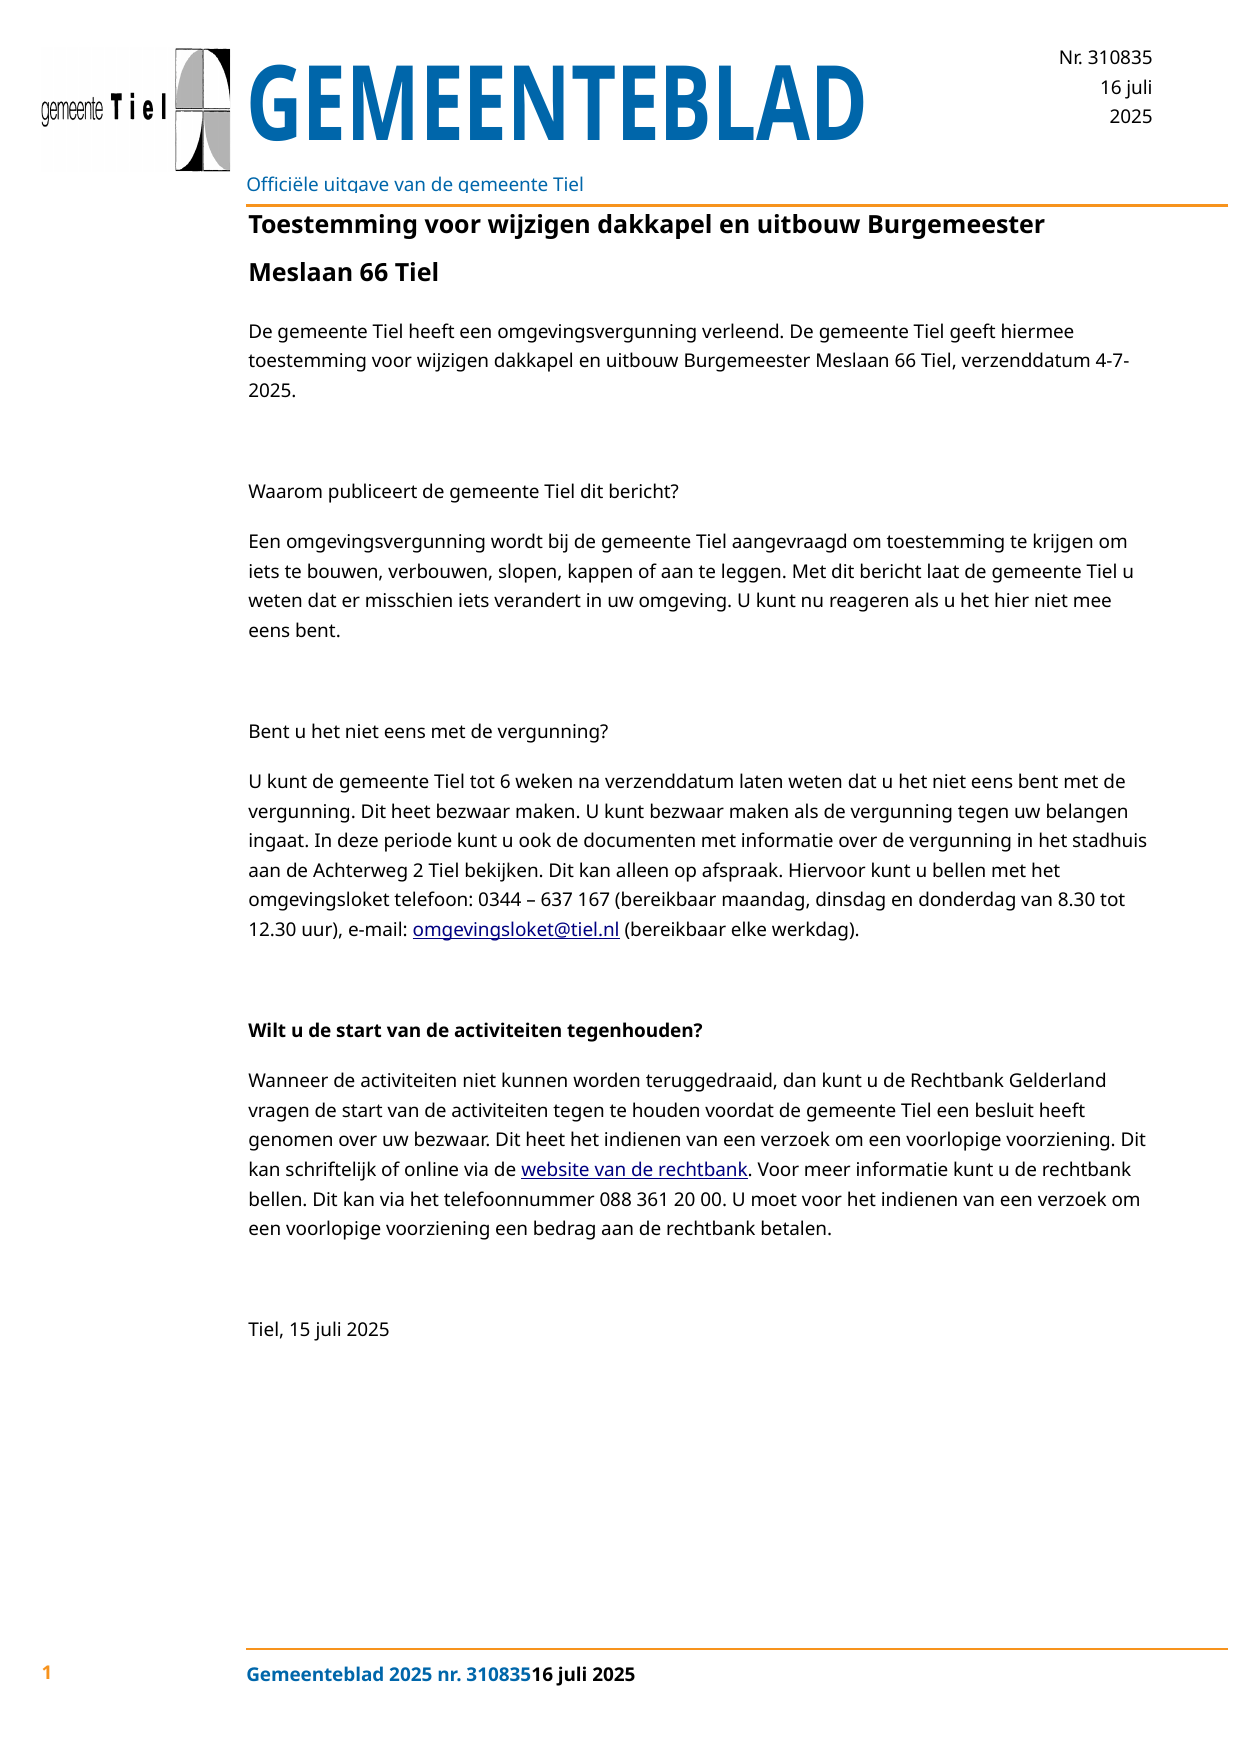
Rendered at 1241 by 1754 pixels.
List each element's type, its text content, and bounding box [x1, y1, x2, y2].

text Waarom publiceert de gemeente Tiel dit bericht? [248, 478, 1152, 504]
text Tiel, 15 juli 2025 [248, 1316, 1152, 1342]
text Bent u het niet eens met de vergunning? [248, 718, 1152, 744]
text Wanneer de activiteiten niet kunnen worden teruggedraaid, dan kunt u de Rechtbank Gelderland vragen de start van de activiteiten tegen te houden voordat de gemeente Tiel een besluit heeft genomen over uw bezwaar. Dit heet het indienen van een verzoek om een voorlopige voorziening. Dit kan schriftelijk of online via de website van de rechtbank. Voor meer informatie kunt u de rechtbank bellen. Dit kan via het telefoonnummer 088 361 20 00. U moet voor het indienen van een verzoek om een voorlopige voorziening een bedrag aan de rechtbank betalen. [248, 1067, 1152, 1241]
picture [41, 47, 231, 172]
text Een omgevingsvergunning wordt bij de gemeente Tiel aangevraagd om toestemming te krijgen om iets te bouwen, verbouwen, slopen, kappen of aan te leggen. Met dit bericht laat de gemeente Tiel u weten dat er misschien iets verandert in uw omgeving. U kunt nu reageren als u het hier niet mee eens bent. [248, 528, 1152, 643]
text Toestemming voor wijzigen dakkapel en uitbouw Burgemeester Meslaan 66 Tiel [248, 207, 1152, 288]
text U kunt de gemeente Tiel tot 6 weken na verzenddatum laten weten dat u het niet eens bent met de vergunning. Dit heet bezwaar maken. U kunt bezwaar maken als de vergunning tegen uw belangen ingaat. In deze periode kunt u ook de documenten met informatie over de vergunning in het stadhuis aan de Achterweg 2 Tiel bekijken. Dit kan alleen op afspraak. Hiervoor kunt u bellen met het omgevingsloket telefoon: 0344 – 637 167 (bereikbaar maandag, dinsdag en donderdag van 8.30 tot 12.30 uur), e-mail: omgevingsloket@tiel.nl (bereikbaar elke werkdag). [248, 768, 1152, 942]
text Wilt u de start van de activiteiten tegenhouden? [248, 1017, 1152, 1043]
text De gemeente Tiel heeft een omgevingsvergunning verleend. De gemeente Tiel geeft hiermee toestemming voor wijzigen dakkapel en uitbouw Burgemeester Meslaan 66 Tiel, verzenddatum 4-7-2025. [248, 318, 1152, 403]
